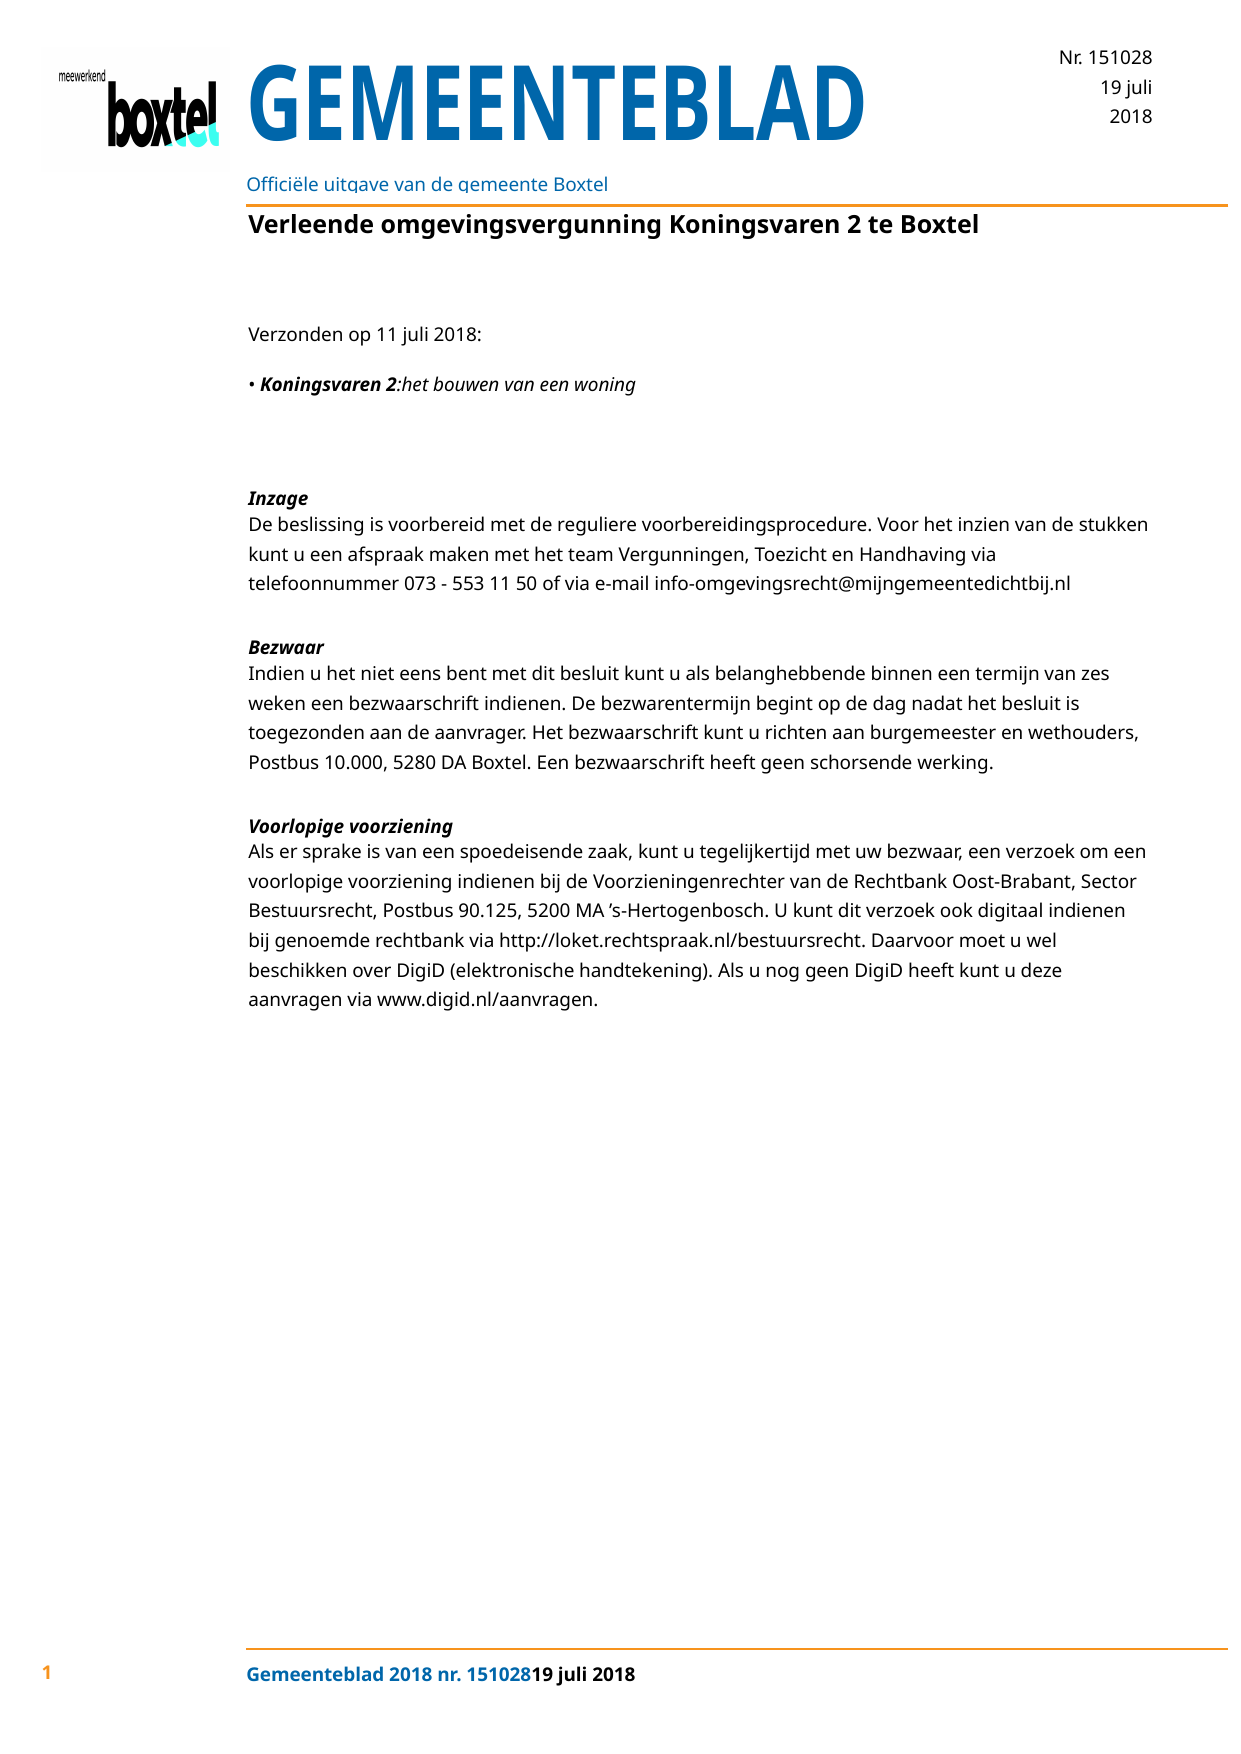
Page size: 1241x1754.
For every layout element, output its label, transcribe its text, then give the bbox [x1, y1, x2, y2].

text Verleende omgevingsvergunning Koningsvaren 2 te Boxtel [248, 207, 1152, 241]
text De beslissing is voorbereid met de reguliere voorbereidingsprocedure. Voor het inzien van de stukken kunt u een afspraak maken met het team Vergunningen, Toezicht en Handhaving via telefoonnummer 073 - 553 11 50 of via e-mail info-omgevingsrecht@mijngemeentedichtbij.nl [248, 511, 1152, 596]
text Voorlopige voorziening [248, 813, 1152, 838]
picture [41, 47, 231, 172]
text Inzage [248, 486, 1152, 511]
text Indien u het niet eens bent met dit besluit kunt u als belanghebbende binnen een termijn van zes weken een bezwaarschrift indienen. De bezwarentermijn begint op de dag nadat het besluit is toegezonden aan de aanvrager. Het bezwaarschrift kunt u richten aan burgemeester en wethouders, Postbus 10.000, 5280 DA Boxtel. Een bezwaarschrift heeft geen schorsende werking. [248, 660, 1152, 774]
text • Koningsvaren 2:het bouwen van een woning [248, 371, 1152, 397]
text Als er sprake is van een spoedeisende zaak, kunt u tegelijkertijd met uw bezwaar, een verzoek om een voorlopige voorziening indienen bij de Voorzieningenrechter van de Rechtbank Oost-Brabant, Sector Bestuursrecht, Postbus 90.125, 5200 MA ’s-Hertogenbosch. U kunt dit verzoek ook digitaal indienen bij genoemde rechtbank via http://loket.rechtspraak.nl/bestuursrecht. Daarvoor moet u wel beschikken over DigiD (elektronische handtekening). Als u nog geen DigiD heeft kunt u deze aanvragen via www.digid.nl/aanvragen. [248, 838, 1152, 1012]
text Verzonden op 11 juli 2018: [248, 321, 1152, 346]
text Bezwaar [248, 634, 1152, 660]
